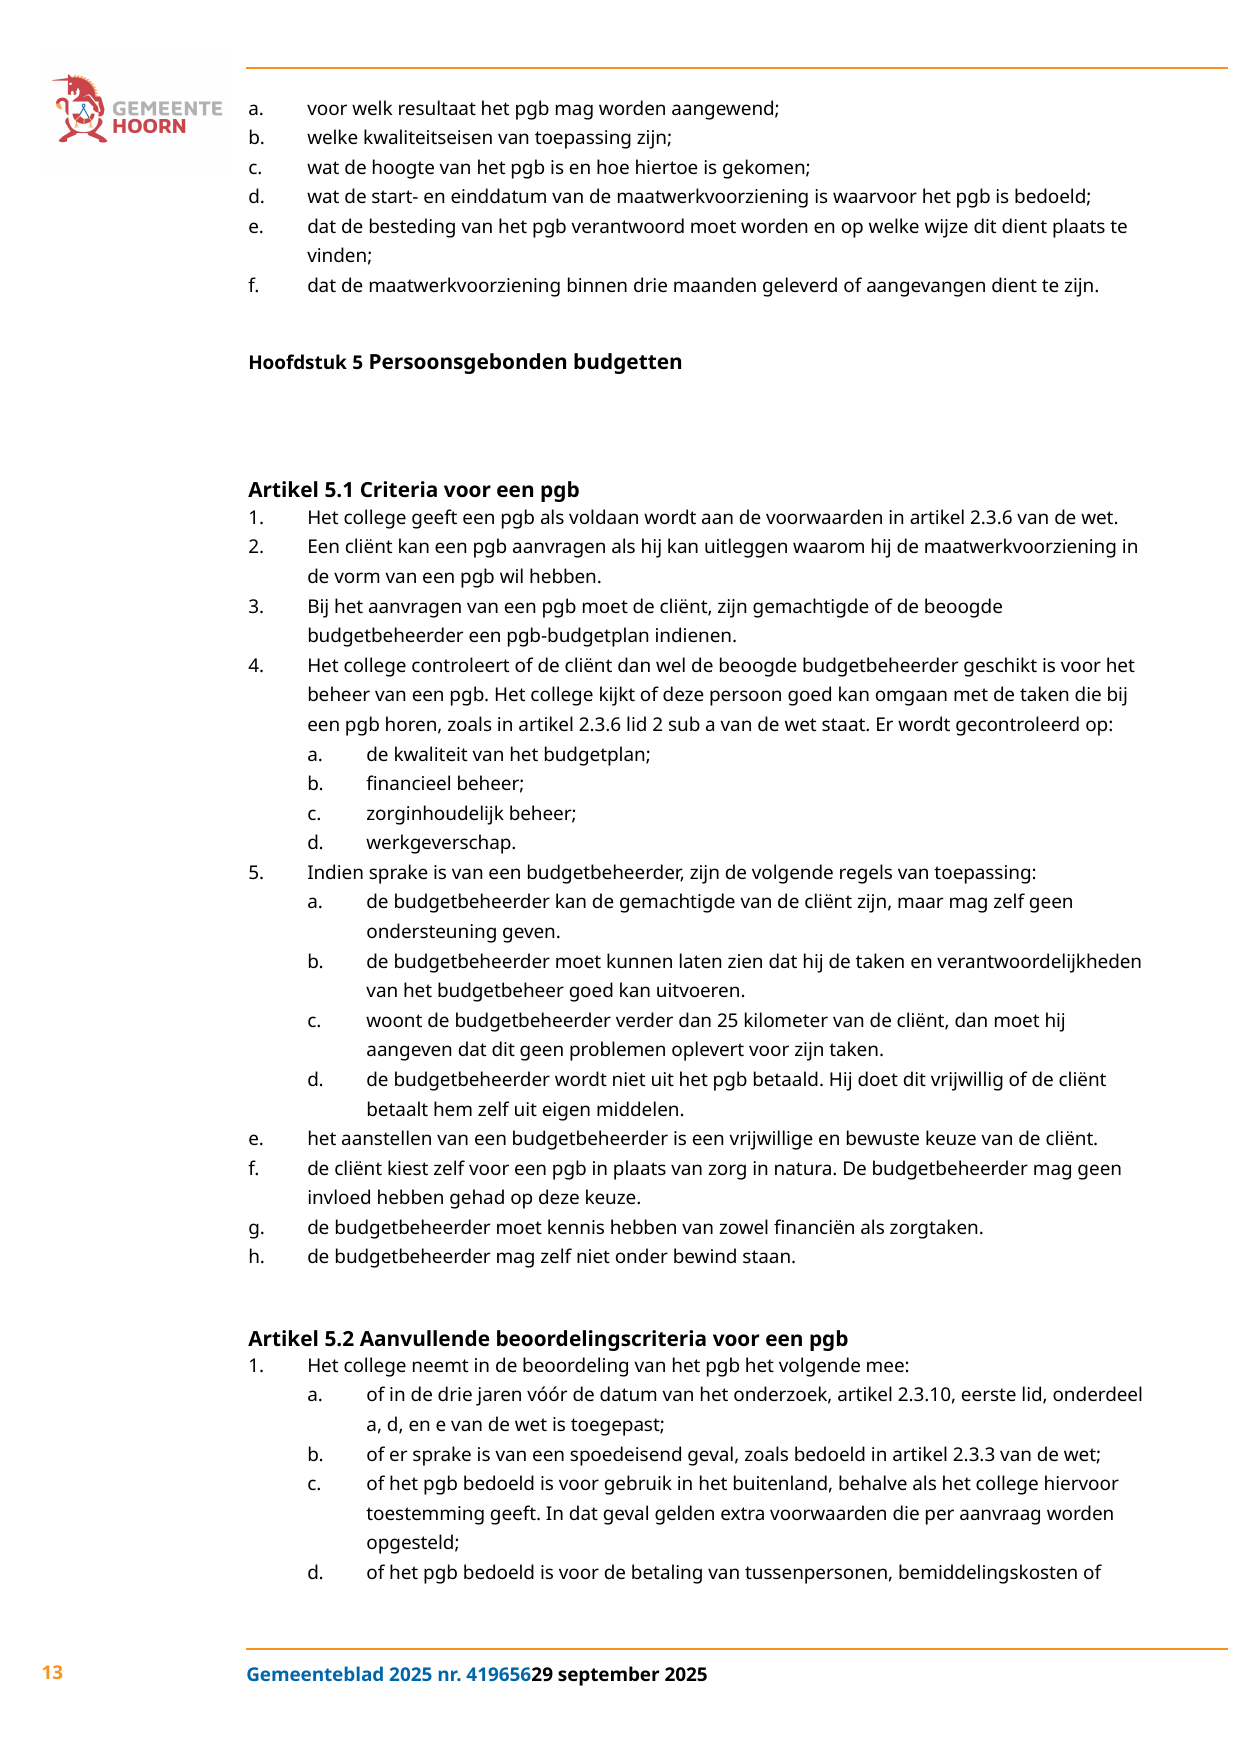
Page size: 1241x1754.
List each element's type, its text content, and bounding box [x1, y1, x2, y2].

list de cliënt kiest zelf voor een pgb in plaats van zorg in natura. De budgetbeheerder mag geen invloed hebben gehad op deze keuze. [248, 1155, 1152, 1210]
list financieel beheer; [307, 770, 1152, 796]
list zorginhoudelijk beheer; [307, 800, 1152, 826]
list Een cliënt kan een pgb aanvragen als hij kan uitleggen waarom hij de maatwerkvoorziening in de vorm van een pgb wil hebben. [248, 534, 1152, 589]
list dat de maatwerkvoorziening binnen drie maanden geleverd of aangevangen dient te zijn. [248, 272, 1152, 298]
text Artikel 5.2 Aanvullende beoordelingscriteria voor een pgb [248, 1324, 1152, 1352]
list of het pgb bedoeld is voor gebruik in het buitenland, behalve als het college hiervoor toestemming geeft. In dat geval gelden extra voorwaarden die per aanvraag worden opgesteld; [307, 1470, 1152, 1555]
list of er sprake is van een spoedeisend geval, zoals bedoeld in artikel 2.3.3 van de wet; [307, 1441, 1152, 1467]
list voor welk resultaat het pgb mag worden aangewend; [248, 95, 1152, 121]
list de kwaliteit van het budgetplan; [307, 741, 1152, 766]
list wat de start- en einddatum van de maatwerkvoorziening is waarvoor het pgb is bedoeld; [248, 183, 1152, 209]
list de budgetbeheerder kan de gemachtigde van de cliënt zijn, maar mag zelf geen ondersteuning geven. [307, 889, 1152, 944]
text Hoofdstuk 5 Persoonsgebonden budgetten [248, 347, 1152, 376]
list de budgetbeheerder moet kennis hebben van zowel financiën als zorgtaken. [248, 1214, 1152, 1240]
picture [41, 47, 231, 172]
list werkgeverschap. [307, 829, 1152, 855]
list Het college geeft een pgb als voldaan wordt aan de voorwaarden in artikel 2.3.6 van de wet. [248, 504, 1152, 530]
list dat de besteding van het pgb verantwoord moet worden en op welke wijze dit dient plaats te vinden; [248, 213, 1152, 268]
list Het college neemt in de beoordeling van het pgb het volgende mee: [248, 1352, 1152, 1378]
list de budgetbeheerder mag zelf niet onder bewind staan. [248, 1244, 1152, 1269]
list de budgetbeheerder moet kunnen laten zien dat hij de taken en verantwoordelijkheden van het budgetbeheer goed kan uitvoeren. [307, 948, 1152, 1003]
list Indien sprake is van een budgetbeheerder, zijn de volgende regels van toepassing: [248, 859, 1152, 885]
list Bij het aanvragen van een pgb moet de cliënt, zijn gemachtigde of de beoogde budgetbeheerder een pgb-budgetplan indienen. [248, 593, 1152, 648]
list of in de drie jaren vóór de datum van het onderzoek, artikel 2.3.10, eerste lid, onderdeel a, d, en e van de wet is toegepast; [307, 1382, 1152, 1437]
list woont de budgetbeheerder verder dan 25 kilometer van de cliënt, dan moet hij aangeven dat dit geen problemen oplevert voor zijn taken. [307, 1007, 1152, 1062]
list de budgetbeheerder wordt niet uit het pgb betaald. Hij doet dit vrijwillig of de cliënt betaalt hem zelf uit eigen middelen. [307, 1066, 1152, 1121]
list of het pgb bedoeld is voor de betaling van tussenpersonen, bemiddelingskosten of [307, 1559, 1152, 1585]
list wat de hoogte van het pgb is en hoe hiertoe is gekomen; [248, 154, 1152, 180]
list welke kwaliteitseisen van toepassing zijn; [248, 124, 1152, 150]
list Het college controleert of de cliënt dan wel de beoogde budgetbeheerder geschikt is voor het beheer van een pgb. Het college kijkt of deze persoon goed kan omgaan met de taken die bij een pgb horen, zoals in artikel 2.3.6 lid 2 sub a van de wet staat. Er wordt gecontroleerd op: [248, 652, 1152, 737]
text Artikel 5.1 Criteria voor een pgb [248, 476, 1152, 504]
list het aanstellen van een budgetbeheerder is een vrijwillige en bewuste keuze van de cliënt. [248, 1125, 1152, 1151]
